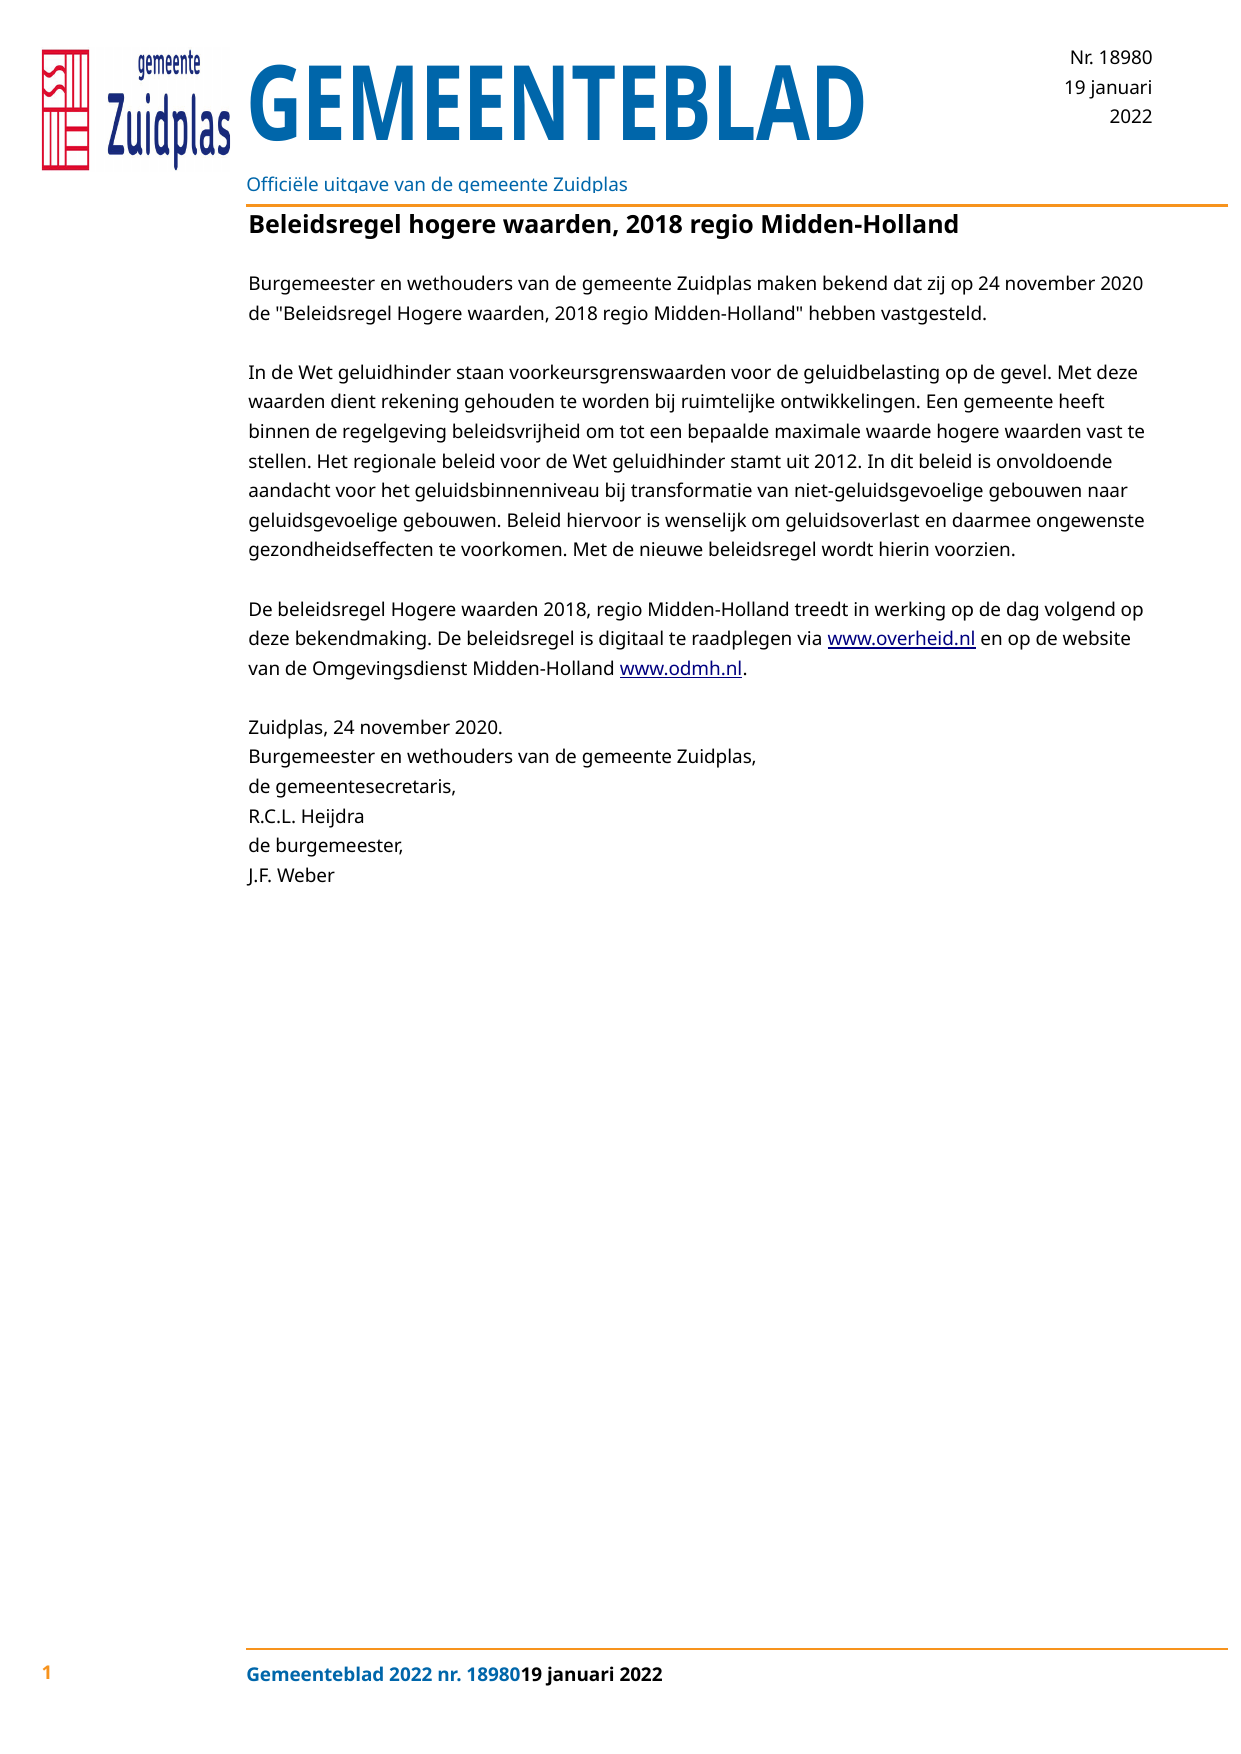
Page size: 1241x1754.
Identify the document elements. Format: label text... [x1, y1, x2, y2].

text R.C.L. Heijdra [248, 803, 1152, 828]
text In de Wet geluidhinder staan voorkeursgrenswaarden voor de geluidbelasting op de gevel. Met deze waarden dient rekening gehouden te worden bij ruimtelijke ontwikkelingen. Een gemeente heeft binnen de regelgeving beleidsvrijheid om tot een bepaalde maximale waarde hogere waarden vast te stellen. Het regionale beleid voor de Wet geluidhinder stamt uit 2012. In dit beleid is onvoldoende aandacht voor het geluidsbinnenniveau bij transformatie van niet-geluidsgevoelige gebouwen naar geluidsgevoelige gebouwen. Beleid hiervoor is wenselijk om geluidsoverlast en daarmee ongewenste gezondheidseffecten te voorkomen. Met de nieuwe beleidsregel wordt hierin voorzien. [248, 359, 1152, 562]
text Beleidsregel hogere waarden, 2018 regio Midden-Holland [248, 207, 1152, 241]
text de burgemeester, [248, 832, 1152, 858]
text Burgemeester en wethouders van de gemeente Zuidplas maken bekend dat zij op 24 november 2020 de "Beleidsregel Hogere waarden, 2018 regio Midden-Holland" hebben vastgesteld. [248, 270, 1152, 326]
text Zuidplas, 24 november 2020. [248, 714, 1152, 740]
text De beleidsregel Hogere waarden 2018, regio Midden-Holland treedt in werking op de dag volgend op deze bekendmaking. De beleidsregel is digitaal te raadplegen via www.overheid.nl en op de website van de Omgevingsdienst Midden-Holland www.odmh.nl. [248, 596, 1152, 681]
text J.F. Weber [248, 862, 1152, 888]
picture [41, 47, 231, 172]
text de gemeentesecretaris, [248, 773, 1152, 799]
text Burgemeester en wethouders van de gemeente Zuidplas, [248, 744, 1152, 769]
